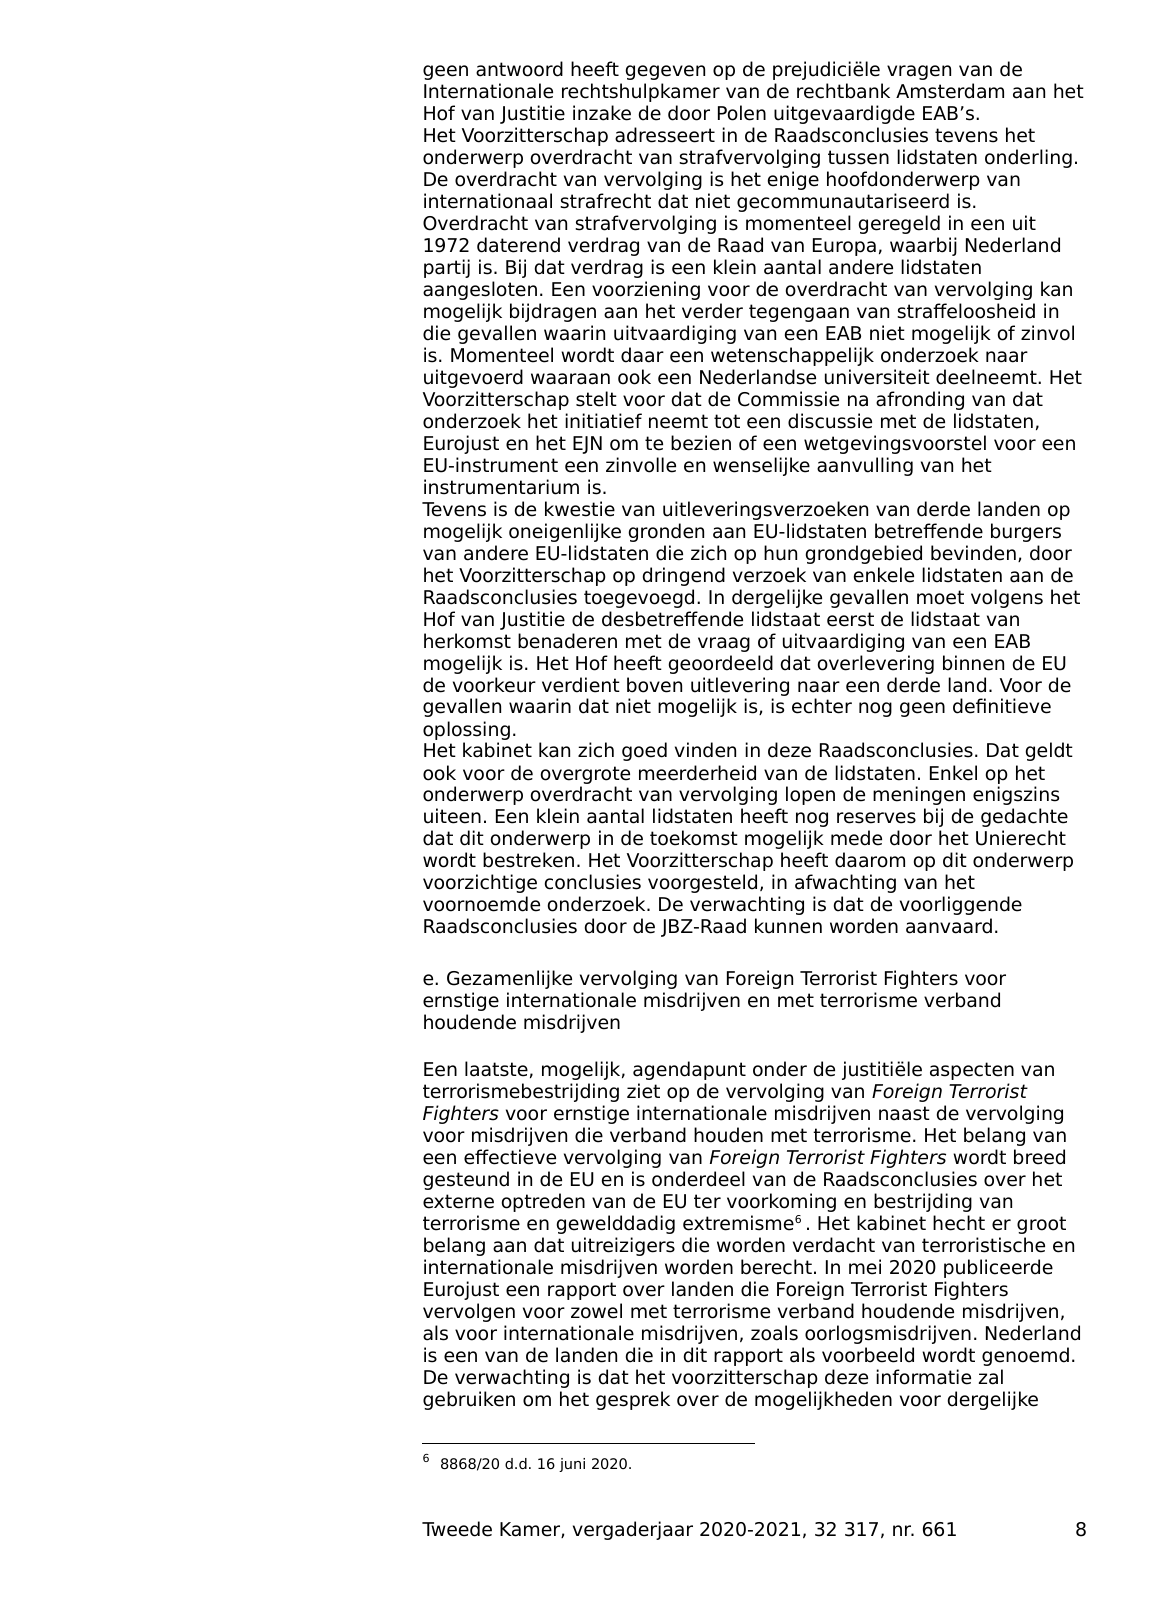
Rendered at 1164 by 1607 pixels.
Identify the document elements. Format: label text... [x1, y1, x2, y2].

text Tevens is de kwestie van uitleveringsverzoeken van derde landen op mogelijk oneigenlijke gronden aan EU-lidstaten betreffende burgers van andere EU-lidstaten die zich op hun grondgebied bevinden, door het Voorzitterschap op dringend verzoek van enkele lidstaten aan de Raadsconclusies toegevoegd. In dergelijke gevallen moet volgens het Hof van Justitie de desbetreffende lidstaat eerst de lidstaat van herkomst benaderen met de vraag of uitvaardiging van een EAB mogelijk is. Het Hof heeft geoordeeld dat overlevering binnen de EU de voorkeur verdient boven uitlevering naar een derde land. Voor de gevallen waarin dat niet mogelijk is, is echter nog geen definitieve oplossing. [422, 499, 1087, 740]
text Het Voorzitterschap adresseert in de Raadsconclusies tevens het onderwerp overdracht van strafvervolging tussen lidstaten onderling. De overdracht van vervolging is het enige hoofdonderwerp van internationaal strafrecht dat niet gecommunautariseerd is. Overdracht van strafvervolging is momenteel geregeld in een uit 1972 daterend verdrag van de Raad van Europa, waarbij Nederland partij is. Bij dat verdrag is een klein aantal andere lidstaten aangesloten. Een voorziening voor de overdracht van vervolging kan mogelijk bijdragen aan het verder tegengaan van straffeloosheid in die gevallen waarin uitvaardiging van een EAB niet mogelijk of zinvol is. Momenteel wordt daar een wetenschappelijk onderzoek naar uitgevoerd waaraan ook een Nederlandse universiteit deelneemt. Het Voorzitterschap stelt voor dat de Commissie na afronding van dat onderzoek het initiatief neemt tot een discussie met de lidstaten, Eurojust en het EJN om te bezien of een wetgevingsvoorstel voor een EU-instrument een zinvolle en wenselijke aanvulling van het instrumentarium is. [422, 125, 1087, 499]
text geen antwoord heeft gegeven op de prejudiciële vragen van de Internationale rechtshulpkamer van de rechtbank Amsterdam aan het Hof van Justitie inzake de door Polen uitgevaardigde EAB’s. [422, 59, 1087, 125]
text Een laatste, mogelijk, agendapunt onder de justitiële aspecten van terrorismebestrijding ziet op de vervolging van Foreign Terrorist Fighters voor ernstige internationale misdrijven naast de vervolging voor misdrijven die verband houden met terrorisme. Het belang van een effectieve vervolging van Foreign Terrorist Fighters wordt breed gesteund in de EU en is onderdeel van de Raadsconclusies over het externe optreden van de EU ter voorkoming en bestrijding van terrorisme en gewelddadig extremisme. Het kabinet hecht er groot belang aan dat uitreizigers die worden verdacht van terroristische en internationale misdrijven worden berecht. In mei 2020 publiceerde Eurojust een rapport over landen die Foreign Terrorist Fighters vervolgen voor zowel met terrorisme verband houdende misdrijven, als voor internationale misdrijven, zoals oorlogsmisdrijven. Nederland is een van de landen die in dit rapport als voorbeeld wordt genoemd. De verwachting is dat het voorzitterschap deze informatie zal gebruiken om het gesprek over de mogelijkheden voor dergelijke [422, 1059, 1087, 1411]
text 8868/20 d.d. 16 juni 2020. [422, 1452, 1087, 1474]
text Het kabinet kan zich goed vinden in deze Raadsconclusies. Dat geldt ook voor de overgrote meerderheid van de lidstaten. Enkel op het onderwerp overdracht van vervolging lopen de meningen enigszins uiteen. Een klein aantal lidstaten heeft nog reserves bij de gedachte dat dit onderwerp in de toekomst mogelijk mede door het Unierecht wordt bestreken. Het Voorzitterschap heeft daarom op dit onderwerp voorzichtige conclusies voorgesteld, in afwachting van het voornoemde onderzoek. De verwachting is dat de voorliggende Raadsconclusies door de JBZ-Raad kunnen worden aanvaard. [422, 740, 1087, 938]
subtitle e. Gezamenlijke vervolging van Foreign Terrorist Fighters voor ernstige internationale misdrijven en met terrorisme verband houdende misdrijven [422, 968, 1087, 1034]
